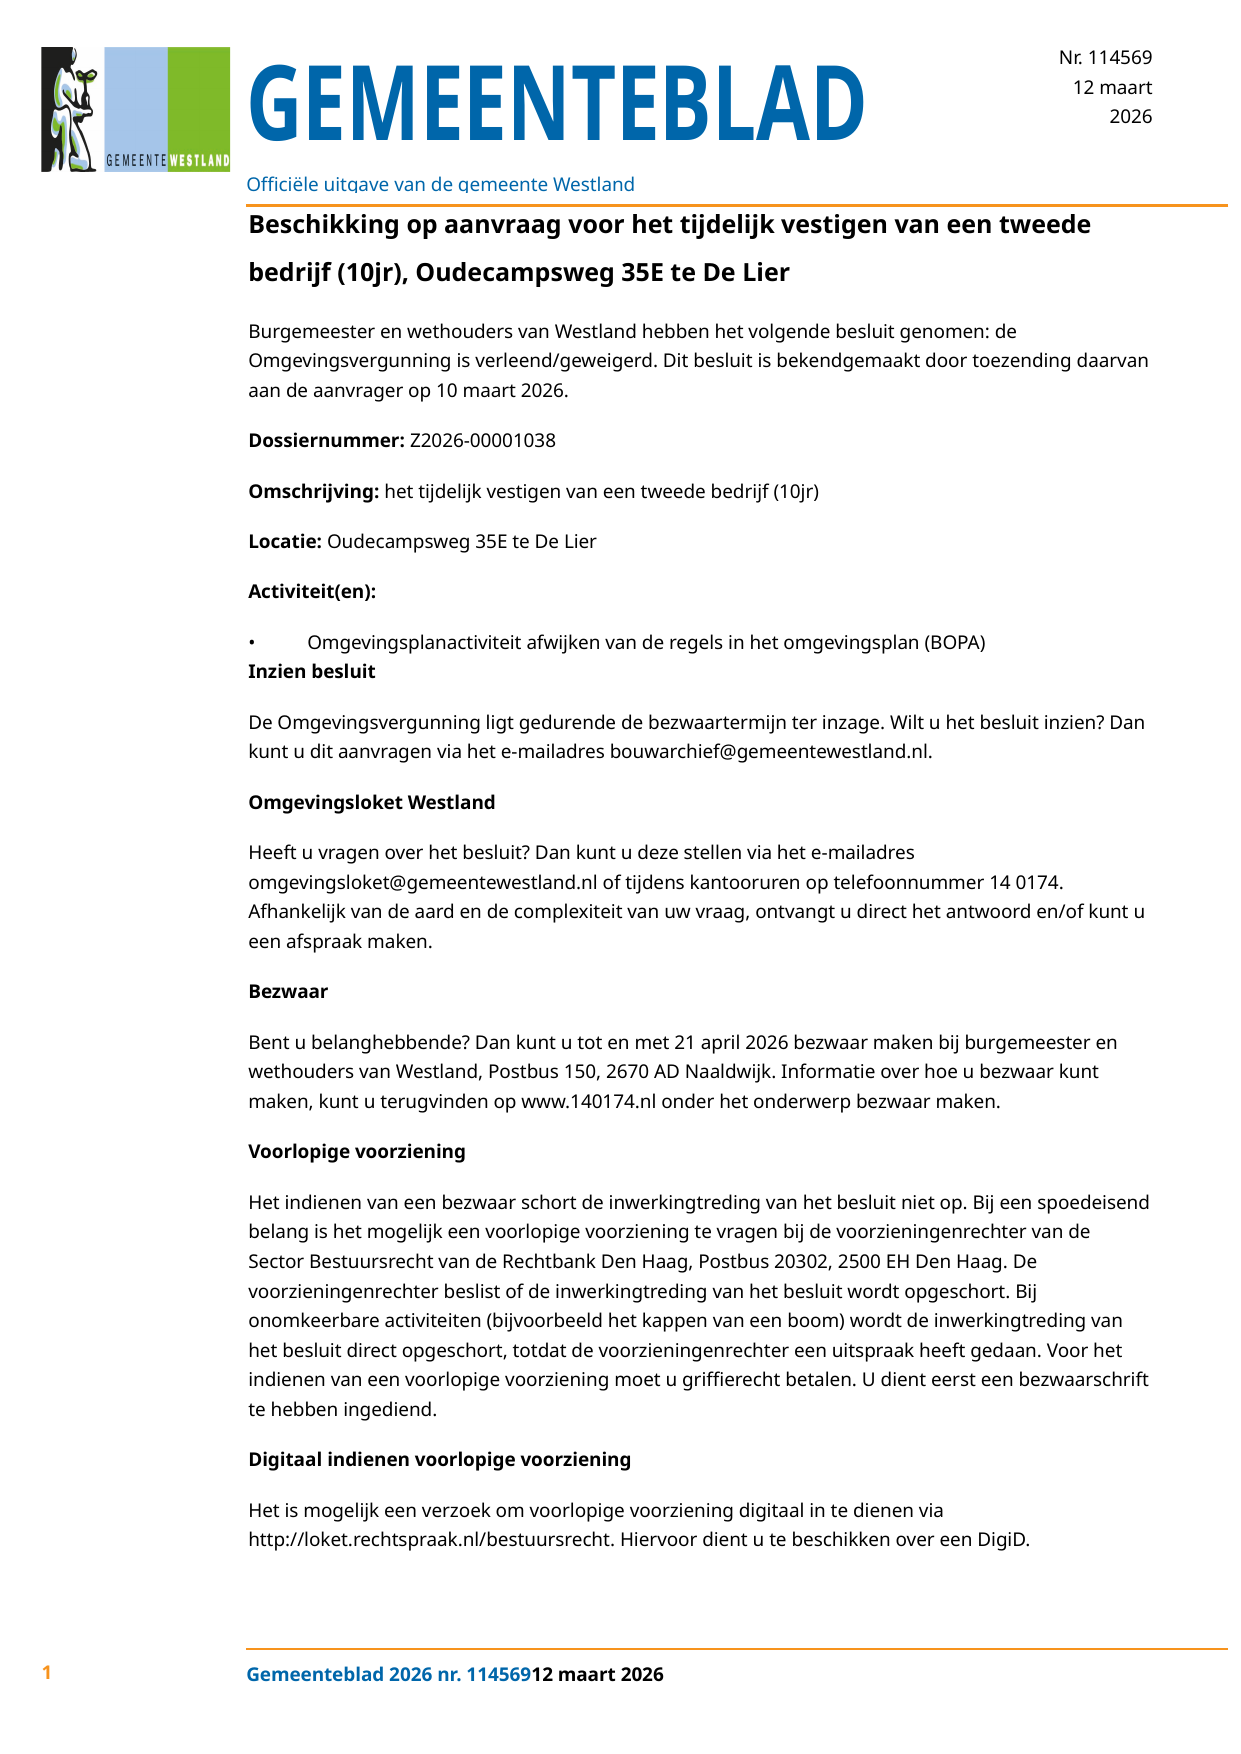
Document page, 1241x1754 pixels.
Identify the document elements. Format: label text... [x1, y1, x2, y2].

text Inzien besluit [248, 659, 1152, 684]
text Dossiernummer: Z2026-00001038 [248, 427, 1152, 453]
list Omgevingsplanactiviteit afwijken van de regels in het omgevingsplan (BOPA) [248, 629, 1152, 655]
text Bezwaar [248, 979, 1152, 1004]
text De Omgevingsvergunning ligt gedurende de bezwaartermijn ter inzage. Wilt u het besluit inzien? Dan kunt u dit aanvragen via het e-mailadres bouwarchief@gemeentewestland.nl. [248, 709, 1152, 764]
text Beschikking op aanvraag voor het tijdelijk vestigen van een tweede bedrijf (10jr), Oudecampsweg 35E te De Lier [248, 207, 1152, 288]
text Omgevingsloket Westland [248, 789, 1152, 815]
text Voorlopige voorziening [248, 1139, 1152, 1164]
text Het indienen van een bezwaar schort de inwerkingtreding van het besluit niet op. Bij een spoedeisend belang is het mogelijk een voorlopige voorziening te vragen bij de voorzieningenrechter van de Sector Bestuursrecht van de Rechtbank Den Haag, Postbus 20302, 2500 EH Den Haag. De voorzieningenrechter beslist of de inwerkingtreding van het besluit wordt opgeschort. Bij onomkeerbare activiteiten (bijvoorbeeld het kappen van een boom) wordt de inwerkingtreding van het besluit direct opgeschort, totdat de voorzieningenrechter een uitspraak heeft gedaan. Voor het indienen van een voorlopige voorziening moet u griffierecht betalen. U dient eerst een bezwaarschrift te hebben ingediend. [248, 1189, 1152, 1422]
text Digitaal indienen voorlopige voorziening [248, 1447, 1152, 1472]
text Heeft u vragen over het besluit? Dan kunt u deze stellen via het e-mailadres omgevingsloket@gemeentewestland.nl of tijdens kantooruren op telefoonnummer 14 0174. Afhankelijk van de aard en de complexiteit van uw vraag, ontvangt u direct het antwoord en/of kunt u een afspraak maken. [248, 839, 1152, 954]
text Activiteit(en): [248, 579, 1152, 604]
text Bent u belanghebbende? Dan kunt u tot en met 21 april 2026 bezwaar maken bij burgemeester en wethouders van Westland, Postbus 150, 2670 AD Naaldwijk. Informatie over hoe u bezwaar kunt maken, kunt u terugvinden op www.140174.nl onder het onderwerp bezwaar maken. [248, 1029, 1152, 1114]
text Omschrijving: het tijdelijk vestigen van een tweede bedrijf (10jr) [248, 478, 1152, 504]
text Burgemeester en wethouders van Westland hebben het volgende besluit genomen: de Omgevingsvergunning is verleend/geweigerd. Dit besluit is bekendgemaakt door toezending daarvan aan de aanvrager op 10 maart 2026. [248, 318, 1152, 403]
text Locatie: Oudecampsweg 35E te De Lier [248, 528, 1152, 554]
text Het is mogelijk een verzoek om voorlopige voorziening digitaal in te dienen via http://loket.rechtspraak.nl/bestuursrecht. Hiervoor dient u te beschikken over een DigiD. [248, 1497, 1152, 1552]
picture [41, 47, 231, 172]
